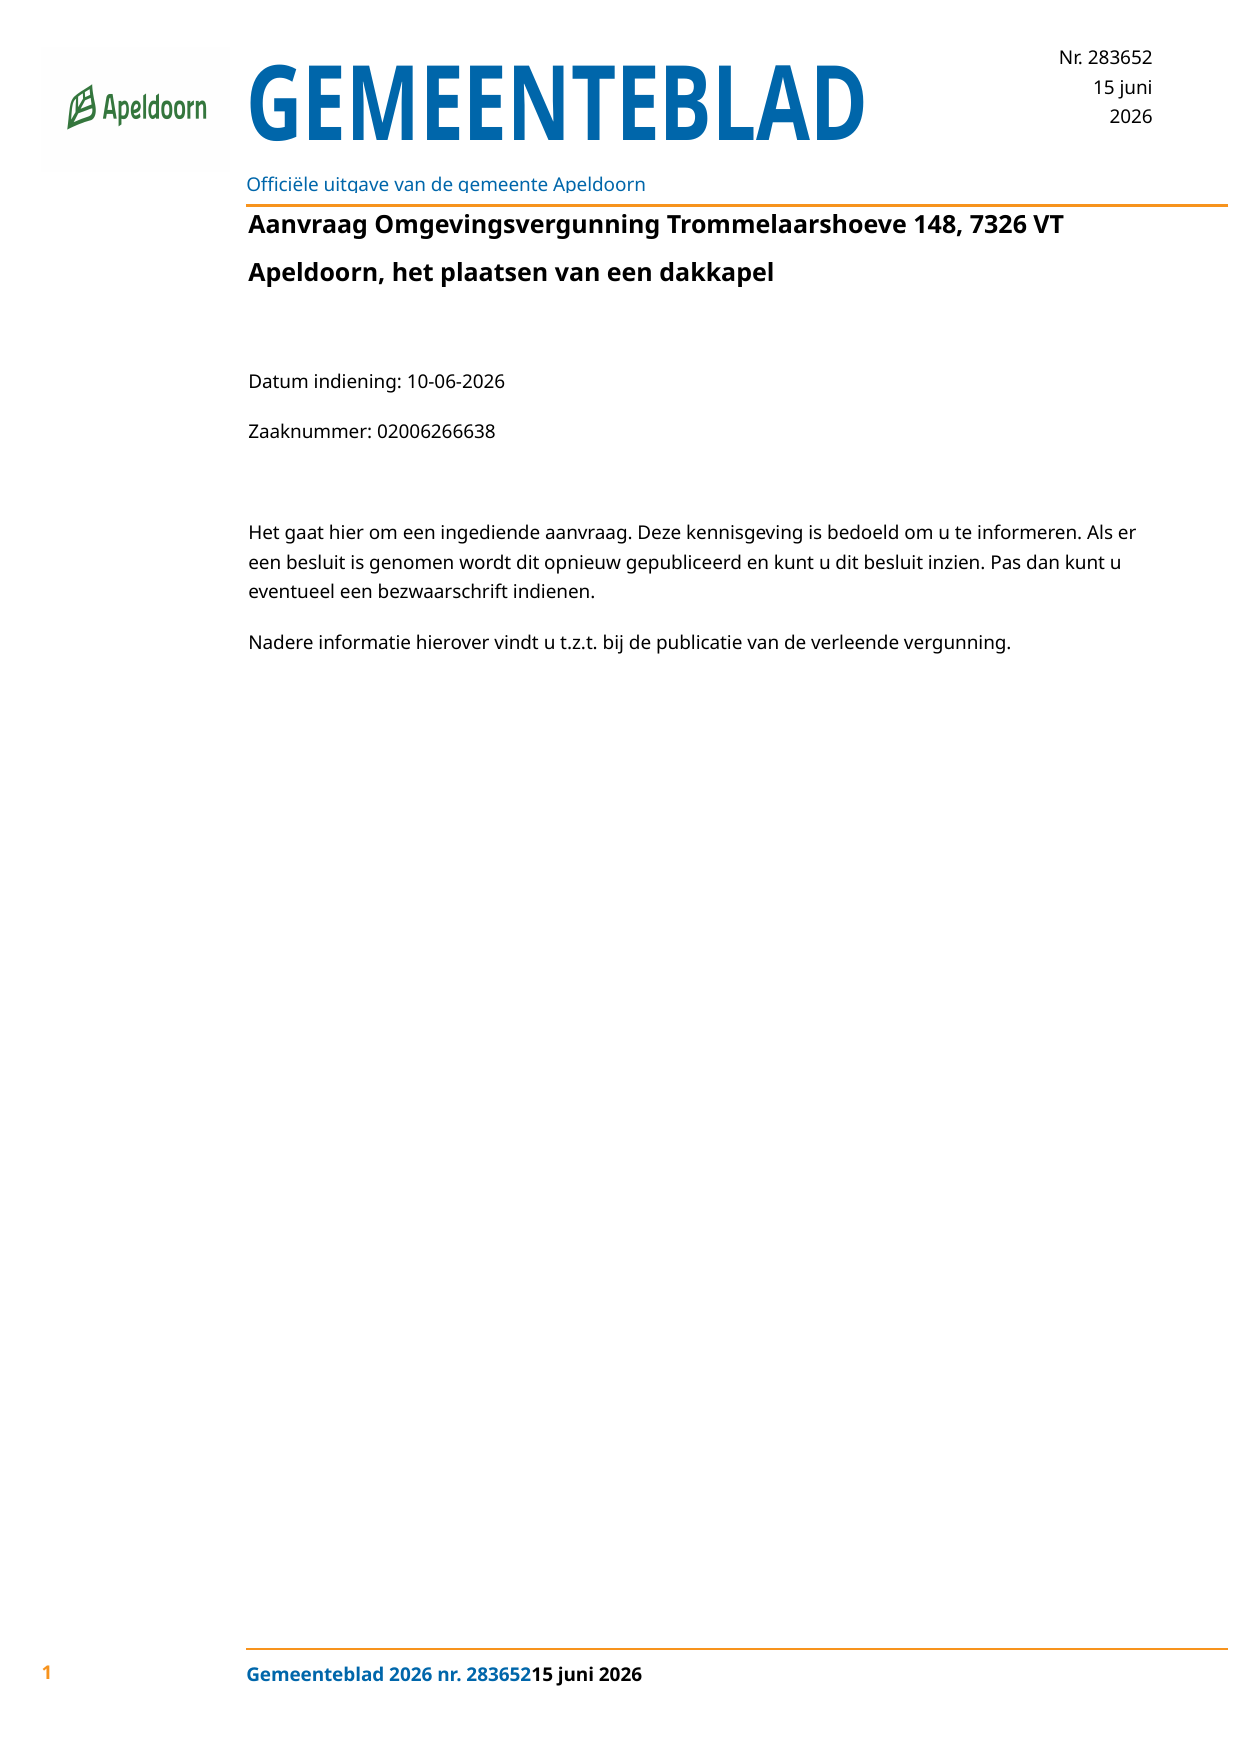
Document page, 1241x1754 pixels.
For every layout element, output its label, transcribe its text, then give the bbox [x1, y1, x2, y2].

text Aanvraag Omgevingsvergunning Trommelaarshoeve 148, 7326 VT Apeldoorn, het plaatsen van een dakkapel [248, 207, 1152, 288]
text Datum indiening: 10-06-2026 [248, 368, 1152, 394]
text Zaaknummer: 02006266638 [248, 419, 1152, 444]
text Nadere informatie hierover vindt u t.z.t. bij de publicatie van de verleende vergunning. [248, 629, 1152, 655]
text Het gaat hier om een ingediende aanvraag. Deze kennisgeving is bedoeld om u te informeren. Als er een besluit is genomen wordt dit opnieuw gepubliceerd en kunt u dit besluit inzien. Pas dan kunt u eventueel een bezwaarschrift indienen. [248, 519, 1152, 604]
picture [41, 47, 231, 172]
